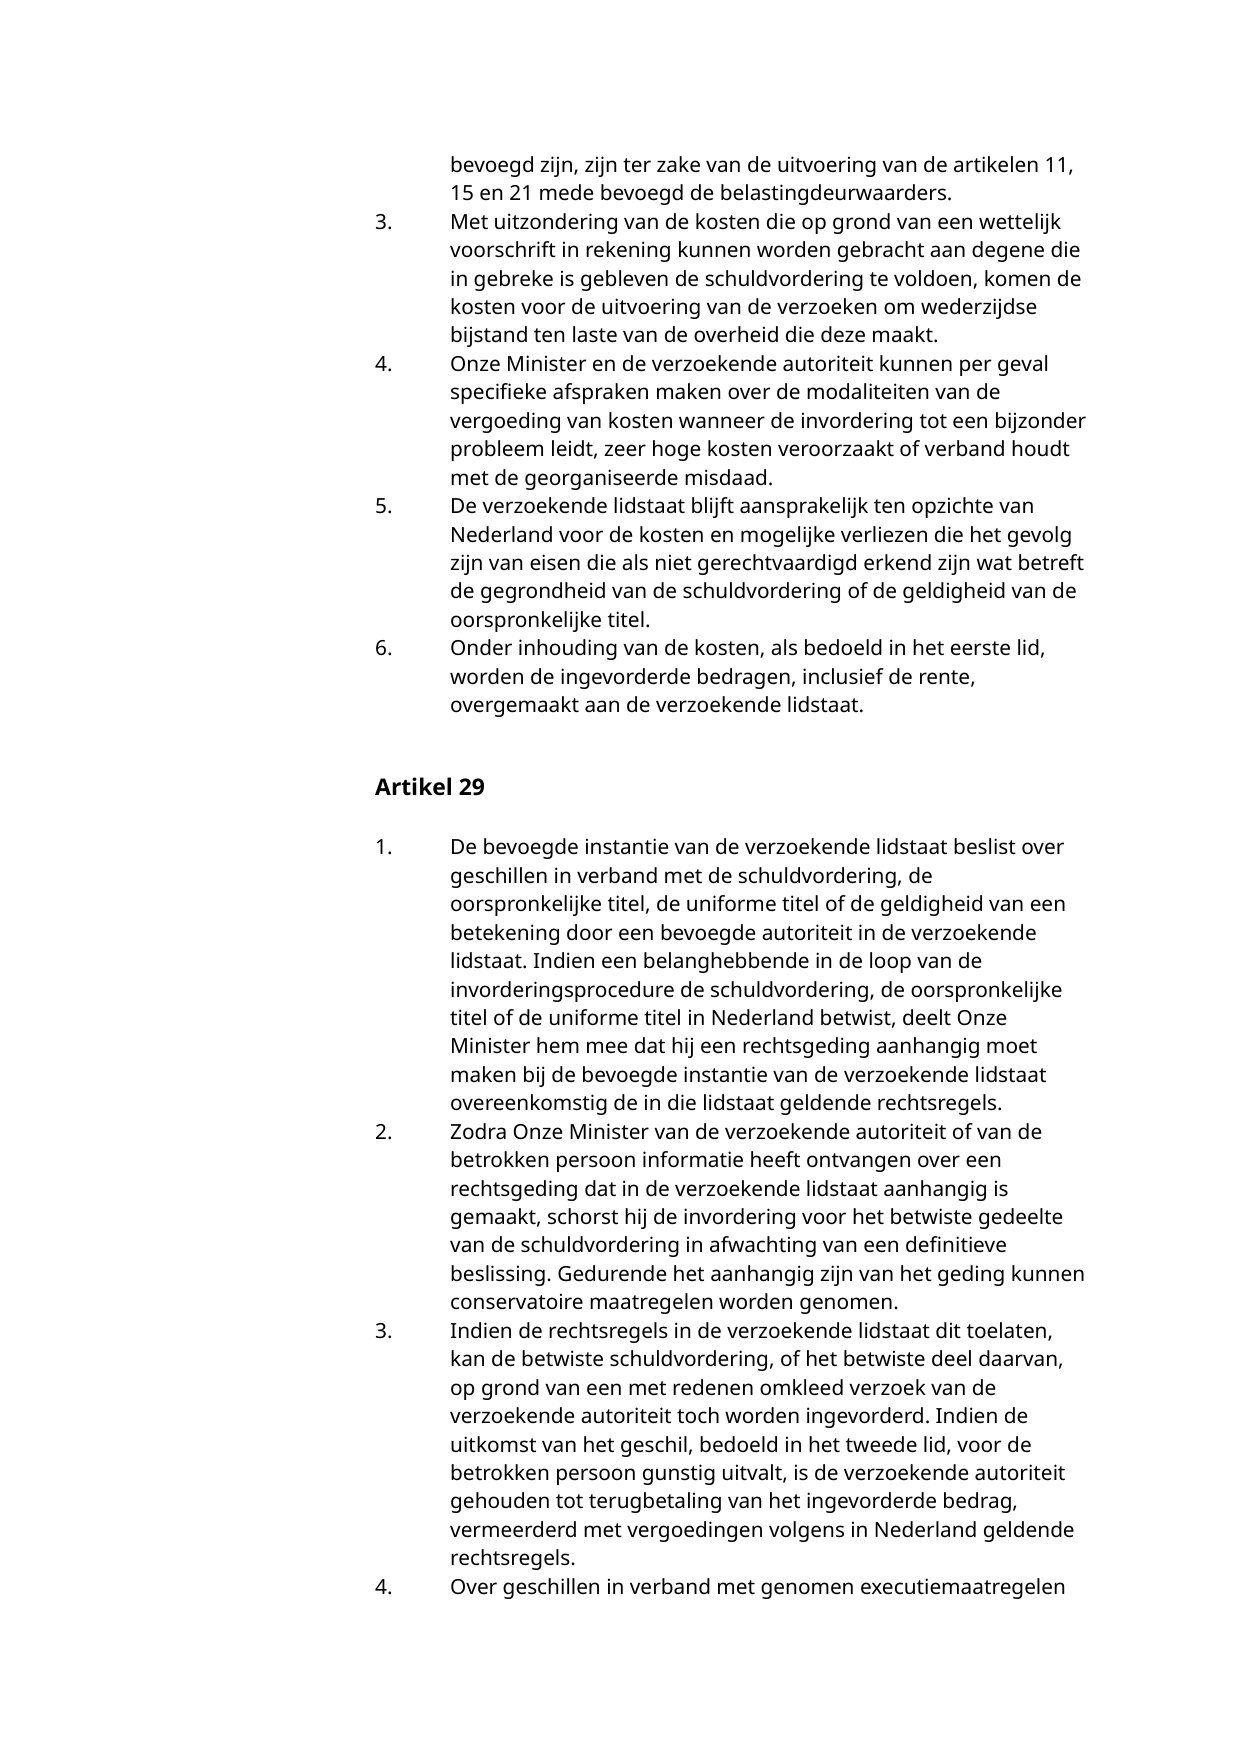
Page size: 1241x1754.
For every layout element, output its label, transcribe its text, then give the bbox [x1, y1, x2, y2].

list Zodra Onze Minister van de verzoekende autoriteit of van de betrokken persoon informatie heeft ontvangen over een rechtsgeding dat in de verzoekende lidstaat aanhangig is gemaakt, schorst hij de invordering voor het betwiste gedeelte van de schuldvordering in afwachting van een definitieve beslissing. Gedurende het aanhangig zijn van het geding kunnen conservatoire maatregelen worden genomen. [375, 1117, 1090, 1316]
list Onze Minister en de verzoekende autoriteit kunnen per geval specifieke afspraken maken over de modaliteiten van de vergoeding van kosten wanneer de invordering tot een bijzonder probleem leidt, zeer hoge kosten veroorzaakt of verband houdt met de georganiseerde misdaad. [375, 349, 1090, 491]
list Indien de rechtsregels in de verzoekende lidstaat dit toelaten, kan de betwiste schuldvordering, of het betwiste deel daarvan, op grond van een met redenen omkleed verzoek van de verzoekende autoriteit toch worden ingevorderd. Indien de uitkomst van het geschil, bedoeld in het tweede lid, voor de betrokken persoon gunstig uitvalt, is de verzoekende autoriteit gehouden tot terugbetaling van het ingevorderde bedrag, vermeerderd met vergoedingen volgens in Nederland geldende rechtsregels. [375, 1316, 1090, 1572]
list Onder inhouding van de kosten, als bedoeld in het eerste lid, worden de ingevorderde bedragen, inclusief de rente, overgemaakt aan de verzoekende lidstaat. [375, 633, 1090, 719]
list De bevoegde instantie van de verzoekende lidstaat beslist over geschillen in verband met de schuldvordering, de oorspronkelijke titel, de uniforme titel of de geldigheid van een betekening door een bevoegde autoriteit in de verzoekende lidstaat. Indien een belanghebbende in de loop van de invorderingsprocedure de schuldvordering, de oorspronkelijke titel of de uniforme titel in Nederland betwist, deelt Onze Minister hem mee dat hij een rechtsgeding aanhangig moet maken bij de bevoegde instantie van de verzoekende lidstaat overeenkomstig de in die lidstaat geldende rechtsregels. [375, 832, 1090, 1117]
list Met uitzondering van de kosten die op grond van een wettelijk voorschrift in rekening kunnen worden gebracht aan degene die in gebreke is gebleven de schuldvordering te voldoen, komen de kosten voor de uitvoering van de verzoeken om wederzijdse bijstand ten laste van de overheid die deze maakt. [375, 207, 1090, 349]
subtitle Artikel 29 [375, 771, 1090, 802]
list De verzoekende lidstaat blijft aansprakelijk ten opzichte van Nederland voor de kosten en mogelijke verliezen die het gevolg zijn van eisen die als niet gerechtvaardigd erkend zijn wat betreft de gegrondheid van de schuldvordering of de geldigheid van de oorspronkelijke titel. [375, 491, 1090, 633]
list bevoegd zijn, zijn ter zake van de uitvoering van de artikelen 11, 15 en 21 mede bevoegd de belastingdeurwaarders. [375, 150, 1090, 207]
list Over geschillen in verband met genomen executiemaatregelen [375, 1572, 1090, 1600]
